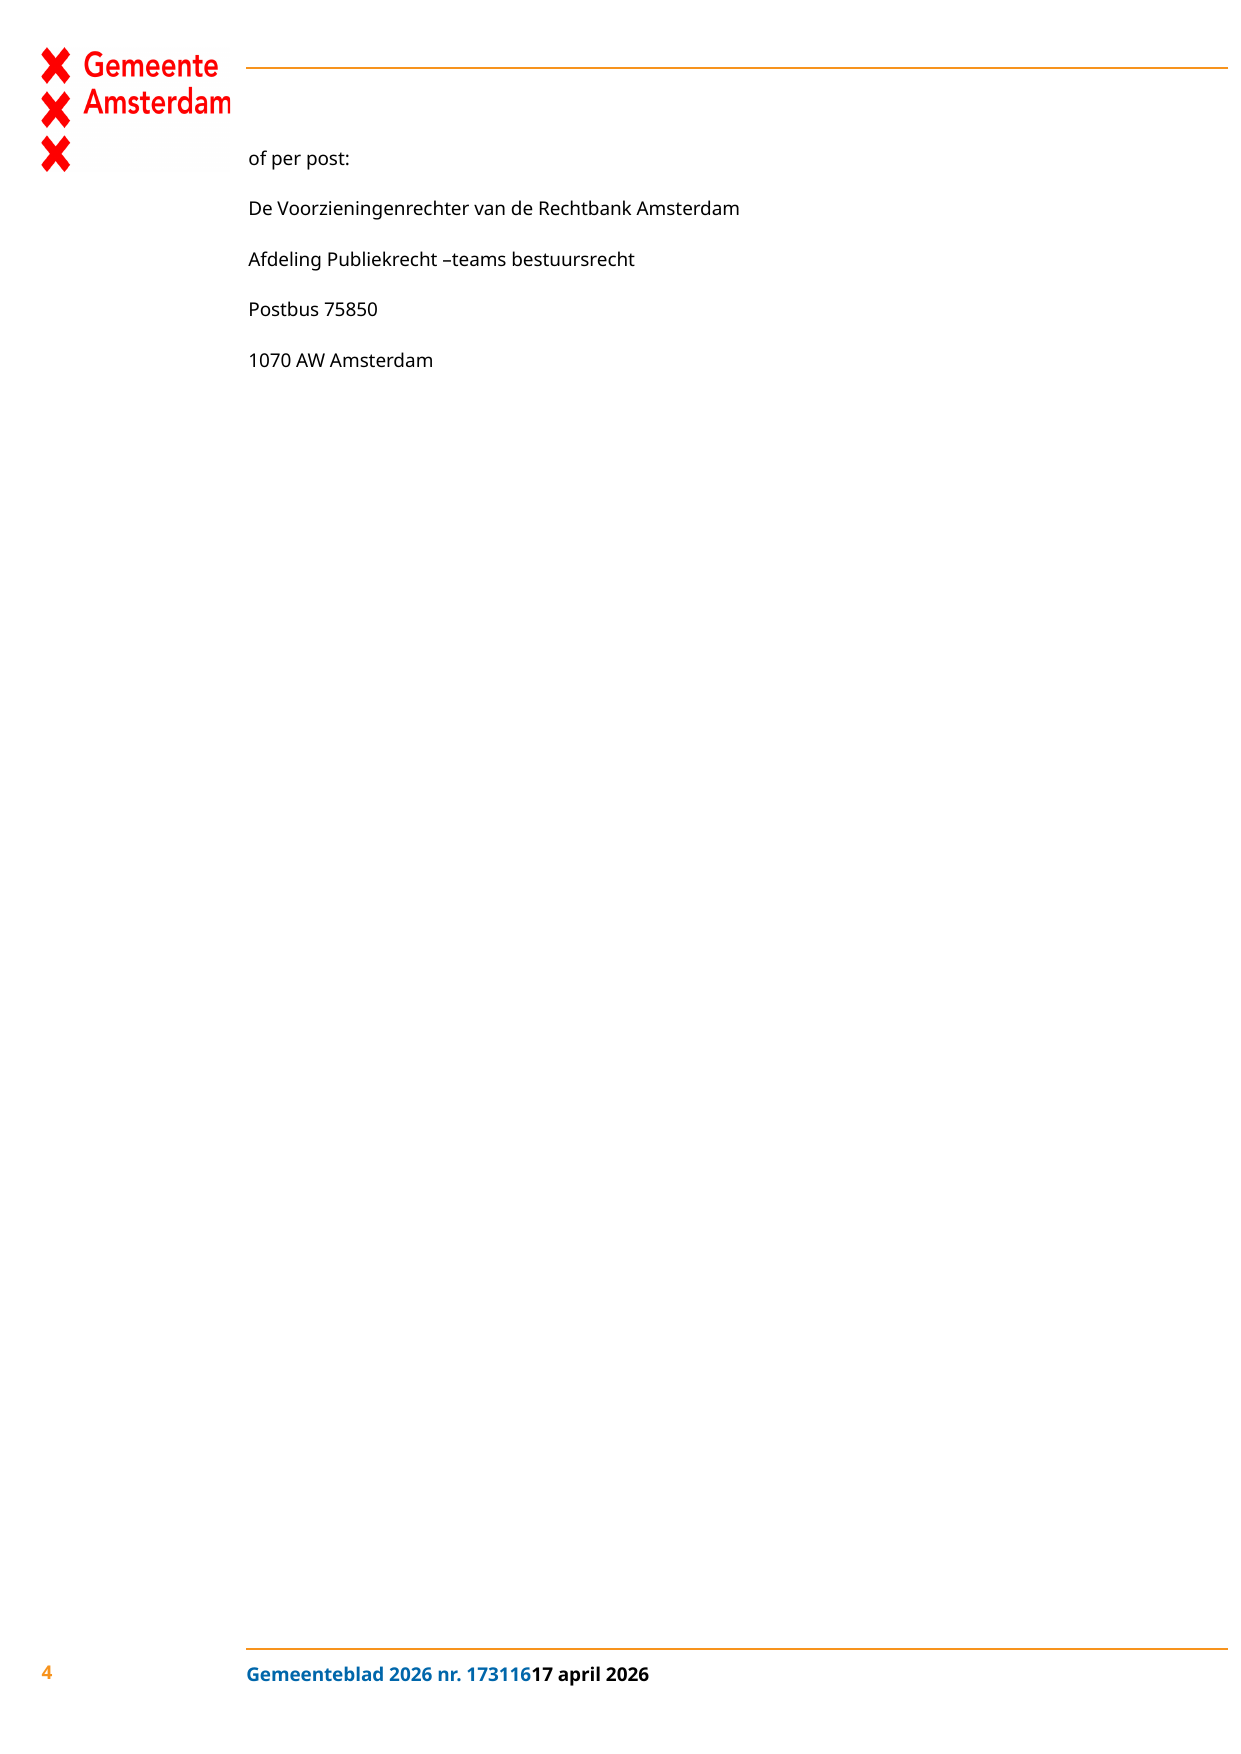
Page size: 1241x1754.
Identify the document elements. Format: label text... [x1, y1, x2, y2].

picture [41, 47, 231, 172]
text 1070 AW Amsterdam [248, 347, 1152, 373]
text Postbus 75850 [248, 296, 1152, 322]
text Afdeling Publiekrecht –teams bestuursrecht [248, 246, 1152, 272]
text De Voorzieningenrechter van de Rechtbank Amsterdam [248, 196, 1152, 221]
text of per post: [248, 145, 1152, 171]
